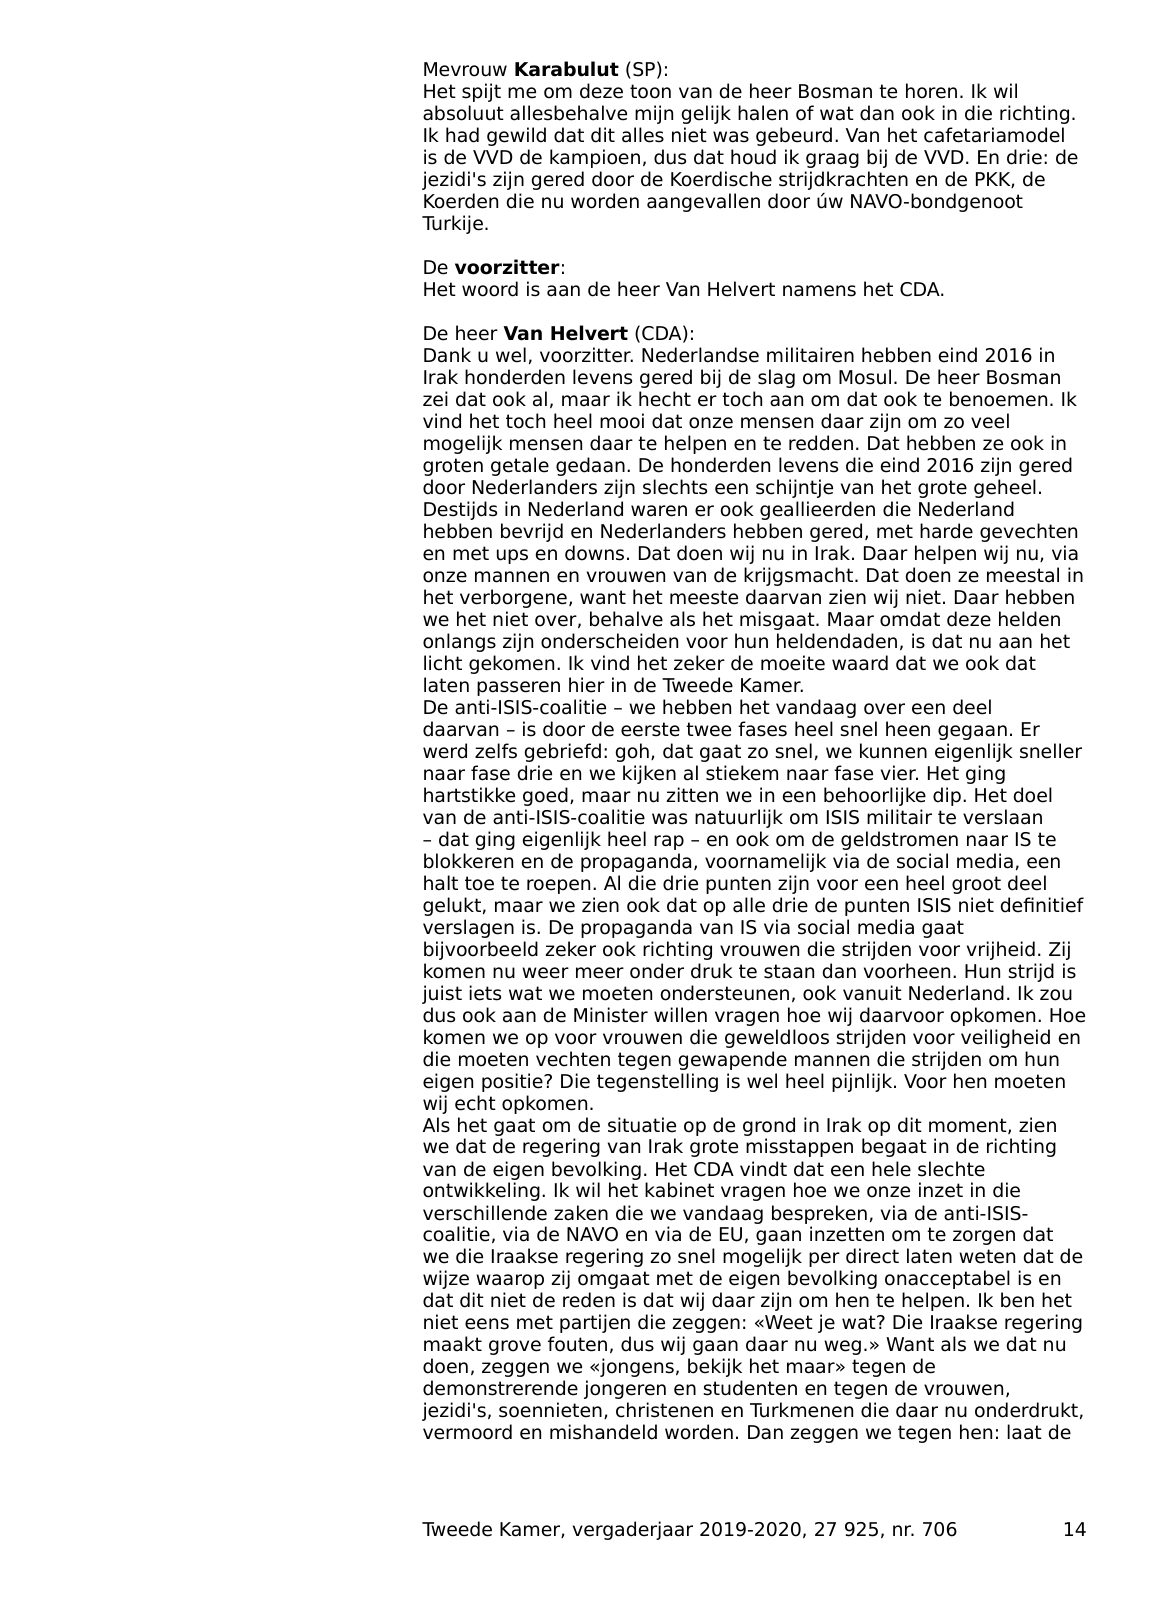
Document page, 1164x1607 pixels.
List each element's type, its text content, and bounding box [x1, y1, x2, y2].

text Het spijt me om deze toon van de heer Bosman te horen. Ik wil absoluut allesbehalve mijn gelijk halen of wat dan ook in die richting. Ik had gewild dat dit alles niet was gebeurd. Van het cafetariamodel is de VVD de kampioen, dus dat houd ik graag bij de VVD. En drie: de jezidi's zijn gered door de Koerdische strijdkrachten en de PKK, de Koerden die nu worden aangevallen door úw NAVO-bondgenoot Turkije. [422, 81, 1087, 235]
text Dank u wel, voorzitter. Nederlandse militairen hebben eind 2016 in Irak honderden levens gered bij de slag om Mosul. De heer Bosman zei dat ook al, maar ik hecht er toch aan om dat ook te benoemen. Ik vind het toch heel mooi dat onze mensen daar zijn om zo veel mogelijk mensen daar te helpen en te redden. Dat hebben ze ook in groten getale gedaan. De honderden levens die eind 2016 zijn gered door Nederlanders zijn slechts een schijntje van het grote geheel. Destijds in Nederland waren er ook geallieerden die Nederland hebben bevrijd en Nederlanders hebben gered, met harde gevechten en met ups en downs. Dat doen wij nu in Irak. Daar helpen wij nu, via onze mannen en vrouwen van de krijgsmacht. Dat doen ze meestal in het verborgene, want het meeste daarvan zien wij niet. Daar hebben we het niet over, behalve als het misgaat. Maar omdat deze helden onlangs zijn onderscheiden voor hun heldendaden, is dat nu aan het licht gekomen. Ik vind het zeker de moeite waard dat we ook dat laten passeren hier in de Tweede Kamer. [422, 345, 1087, 697]
text Het woord is aan de heer Van Helvert namens het CDA. [422, 279, 1087, 301]
text De heer Van Helvert (CDA): [422, 323, 1087, 345]
text Als het gaat om de situatie op de grond in Irak op dit moment, zien we dat de regering van Irak grote misstappen begaat in de richting van de eigen bevolking. Het CDA vindt dat een hele slechte ontwikkeling. Ik wil het kabinet vragen hoe we onze inzet in die verschillende zaken die we vandaag bespreken, via de anti-ISIS-coalitie, via de NAVO en via de EU, gaan inzetten om te zorgen dat we die Iraakse regering zo snel mogelijk per direct laten weten dat de wijze waarop zij omgaat met de eigen bevolking onacceptabel is en dat dit niet de reden is dat wij daar zijn om hen te helpen. Ik ben het niet eens met partijen die zeggen: «Weet je wat? Die Iraakse regering maakt grove fouten, dus wij gaan daar nu weg.» Want als we dat nu doen, zeggen we «jongens, bekijk het maar» tegen de demonstrerende jongeren en studenten en tegen de vrouwen, jezidi's, soennieten, christenen en Turkmenen die daar nu onderdrukt, vermoord en mishandeld worden. Dan zeggen we tegen hen: laat de [422, 1114, 1087, 1444]
text De voorzitter: [422, 257, 1087, 279]
text Mevrouw Karabulut (SP): [422, 59, 1087, 81]
text De anti-ISIS-coalitie – we hebben het vandaag over een deel daarvan – is door de eerste twee fases heel snel heen gegaan. Er werd zelfs gebriefd: goh, dat gaat zo snel, we kunnen eigenlijk sneller naar fase drie en we kijken al stiekem naar fase vier. Het ging hartstikke goed, maar nu zitten we in een behoorlijke dip. Het doel van de anti-ISIS-coalitie was natuurlijk om ISIS militair te verslaan – dat ging eigenlijk heel rap – en ook om de geldstromen naar IS te blokkeren en de propaganda, voornamelijk via de social media, een halt toe te roepen. Al die drie punten zijn voor een heel groot deel gelukt, maar we zien ook dat op alle drie de punten ISIS niet definitief verslagen is. De propaganda van IS via social media gaat bijvoorbeeld zeker ook richting vrouwen die strijden voor vrijheid. Zij komen nu weer meer onder druk te staan dan voorheen. Hun strijd is juist iets wat we moeten ondersteunen, ook vanuit Nederland. Ik zou dus ook aan de Minister willen vragen hoe wij daarvoor opkomen. Hoe komen we op voor vrouwen die geweldloos strijden voor veiligheid en die moeten vechten tegen gewapende mannen die strijden om hun eigen positie? Die tegenstelling is wel heel pijnlijk. Voor hen moeten wij echt opkomen. [422, 697, 1087, 1114]
